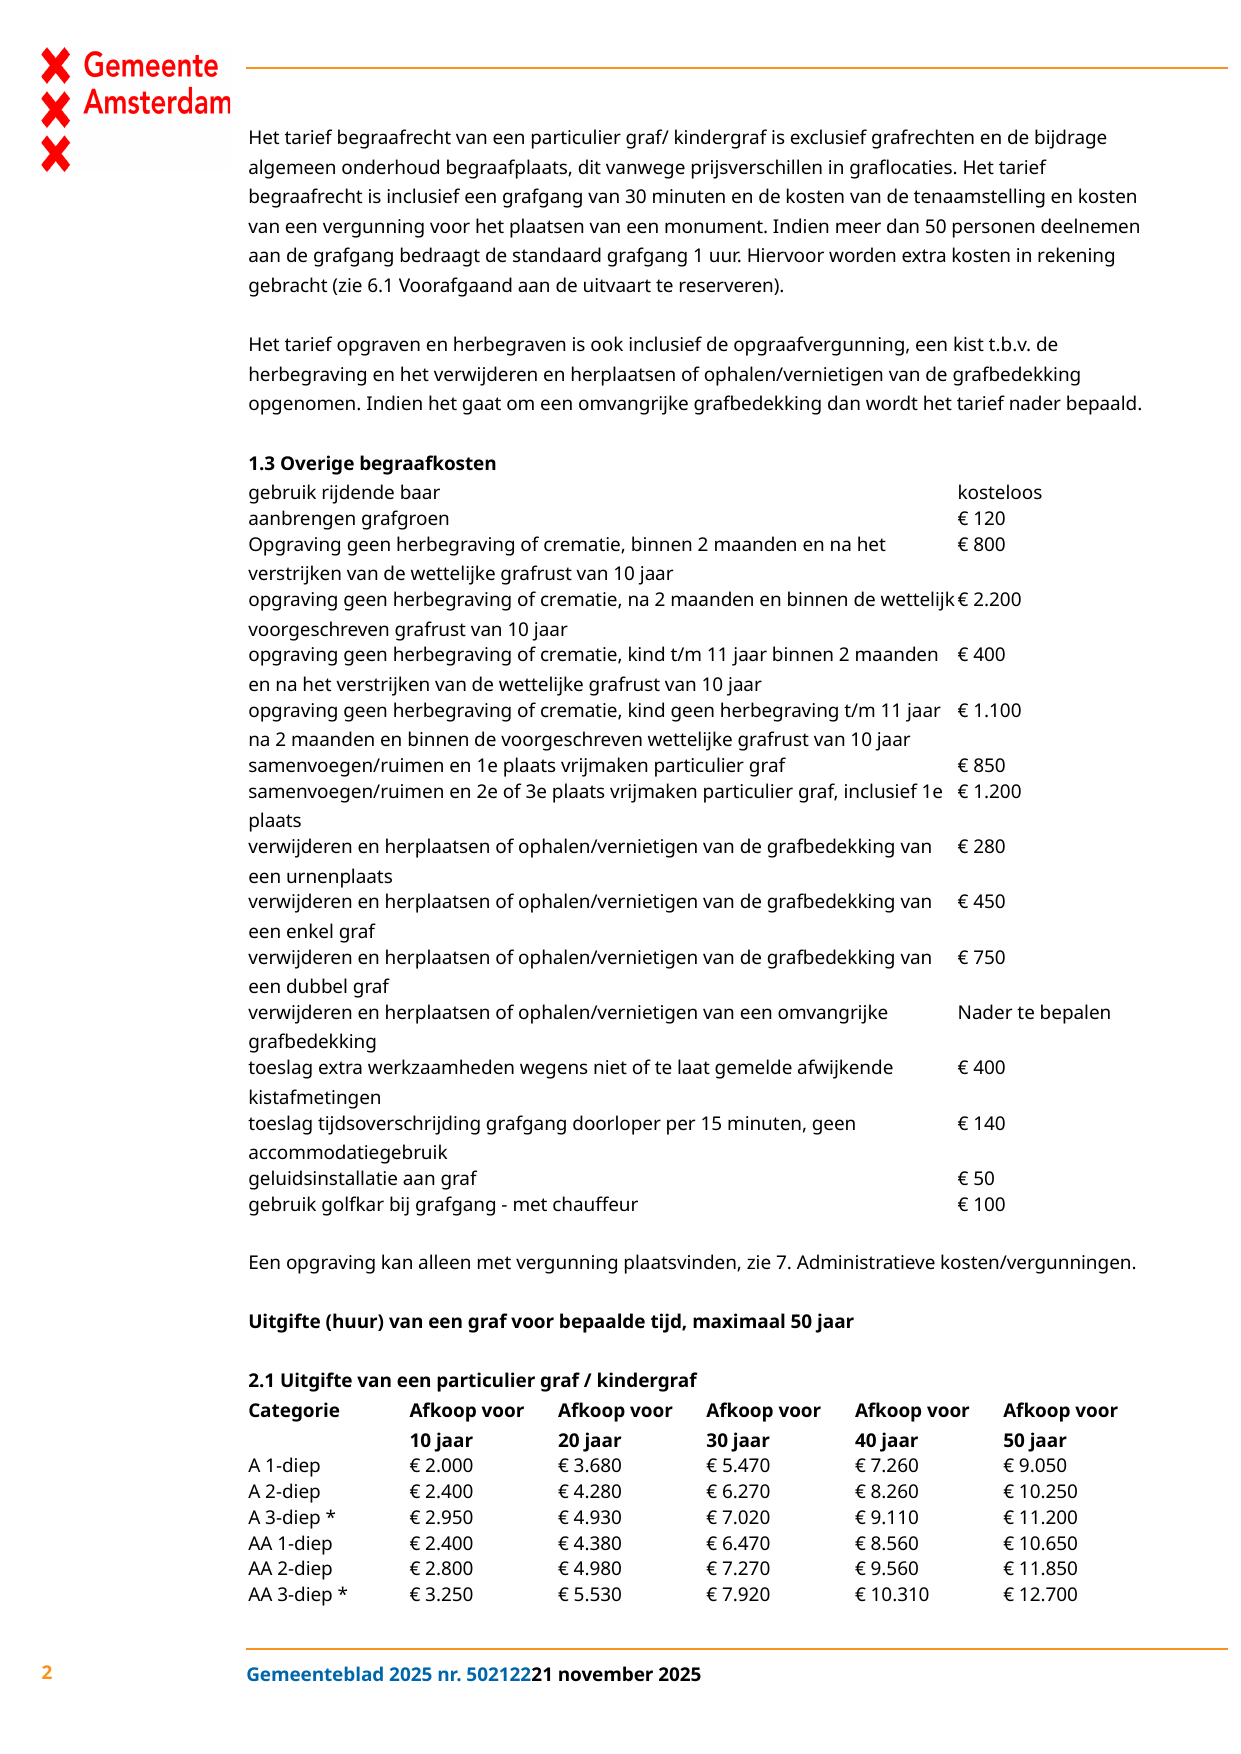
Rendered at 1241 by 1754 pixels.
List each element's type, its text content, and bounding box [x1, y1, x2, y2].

table_cell € 4.930 [558, 1504, 706, 1530]
table_cell toeslag tijdsoverschrijding grafgang doorloper per 15 minuten, geen accommodatiegebruik [248, 1110, 957, 1165]
text Het tarief opgraven en herbegraven is ook inclusief de opgraafvergunning, een kist t.b.v. de herbegraving en het verwijderen en herplaatsen of ophalen/vernietigen van de grafbedekking opgenomen. Indien het gaat om een omvangrijke grafbedekking dan wordt het tarief nader bepaald. [248, 331, 1152, 416]
table_cell € 9.110 [855, 1504, 1003, 1530]
table_cell € 5.530 [558, 1581, 706, 1607]
table_cell € 7.920 [706, 1581, 855, 1607]
table_cell € 800 [958, 531, 1152, 586]
table_cell € 6.270 [706, 1479, 855, 1504]
table_cell € 850 [958, 752, 1152, 778]
table_cell € 2.400 [409, 1530, 558, 1556]
picture [41, 47, 231, 172]
table_cell € 1.200 [958, 778, 1152, 833]
table_cell € 11.200 [1003, 1504, 1152, 1530]
table_cell € 2.200 [958, 586, 1152, 642]
table_cell AA 3-diep * [248, 1581, 409, 1607]
table_cell € 4.280 [558, 1479, 706, 1504]
table_cell € 8.260 [855, 1479, 1003, 1504]
table_cell gebruik golfkar bij grafgang - met chauffeur [248, 1191, 957, 1217]
table_cell opgraving geen herbegraving of crematie, kind geen herbegraving t/m 11 jaar na 2 maanden en binnen de voorgeschreven wettelijke grafrust van 10 jaar [248, 697, 957, 752]
table_cell € 12.700 [1003, 1581, 1152, 1607]
table_header Afkoop voor 40 jaar [855, 1398, 1003, 1453]
table_cell € 7.270 [706, 1556, 855, 1581]
table_cell verwijderen en herplaatsen of ophalen/vernietigen van de grafbedekking van een dubbel graf [248, 944, 957, 999]
text Het tarief begraafrecht van een particulier graf/ kindergraf is exclusief grafrechten en de bijdrage algemeen onderhoud begraafplaats, dit vanwege prijsverschillen in graflocaties. Het tarief begraafrecht is inclusief een grafgang van 30 minuten en de kosten van de tenaamstelling en kosten van een vergunning voor het plaatsen van een monument. Indien meer dan 50 personen deelnemen aan de grafgang bedraagt de standaard grafgang 1 uur. Hiervoor worden extra kosten in rekening gebracht (zie 6.1 Voorafgaand aan de uitvaart te reserveren). [248, 124, 1152, 298]
table_header Afkoop voor 20 jaar [558, 1398, 706, 1453]
table_cell € 2.800 [409, 1556, 558, 1581]
table_cell € 7.020 [706, 1504, 855, 1530]
table_cell geluidsinstallatie aan graf [248, 1165, 957, 1191]
table_header gebruik rijdende baar [248, 480, 957, 505]
table_cell € 3.250 [409, 1581, 558, 1607]
table_cell € 100 [958, 1191, 1152, 1217]
table_cell € 450 [958, 889, 1152, 944]
table_cell Nader te bepalen [958, 999, 1152, 1054]
table_cell € 140 [958, 1110, 1152, 1165]
table_cell € 9.050 [1003, 1453, 1152, 1478]
table_cell € 6.470 [706, 1530, 855, 1556]
table_header Categorie [248, 1398, 409, 1453]
table_header Afkoop voor 50 jaar [1003, 1398, 1152, 1453]
table_cell AA 1-diep [248, 1530, 409, 1556]
table_cell € 2.950 [409, 1504, 558, 1530]
table_cell € 11.850 [1003, 1556, 1152, 1581]
text Een opgraving kan alleen met vergunning plaatsvinden, zie 7. Administratieve kosten/vergunningen. [248, 1249, 1152, 1275]
table_cell € 2.400 [409, 1479, 558, 1504]
table_header Afkoop voor 10 jaar [409, 1398, 558, 1453]
table_cell A 1-diep [248, 1453, 409, 1478]
table_cell € 10.250 [1003, 1479, 1152, 1504]
table_cell samenvoegen/ruimen en 2e of 3e plaats vrijmaken particulier graf, inclusief 1e plaats [248, 778, 957, 833]
table_cell € 7.260 [855, 1453, 1003, 1478]
table_cell € 10.650 [1003, 1530, 1152, 1556]
table_cell € 9.560 [855, 1556, 1003, 1581]
table_header kosteloos [958, 480, 1152, 505]
table_cell opgraving geen herbegraving of crematie, kind t/m 11 jaar binnen 2 maanden en na het verstrijken van de wettelijke grafrust van 10 jaar [248, 642, 957, 697]
text Uitgifte (huur) van een graf voor bepaalde tijd, maximaal 50 jaar [248, 1308, 1152, 1334]
table_header Afkoop voor 30 jaar [706, 1398, 855, 1453]
table_cell € 1.100 [958, 697, 1152, 752]
text 1.3 Overige begraafkosten [248, 450, 1152, 476]
table_cell opgraving geen herbegraving of crematie, na 2 maanden en binnen de wettelijk voorgeschreven grafrust van 10 jaar [248, 586, 957, 642]
table_cell € 3.680 [558, 1453, 706, 1478]
table_cell A 3-diep * [248, 1504, 409, 1530]
table_cell € 50 [958, 1165, 1152, 1191]
table_cell € 400 [958, 642, 1152, 697]
table_cell AA 2-diep [248, 1556, 409, 1581]
table_cell € 400 [958, 1055, 1152, 1110]
text 2.1 Uitgifte van een particulier graf / kindergraf [248, 1368, 1152, 1393]
table_cell € 2.000 [409, 1453, 558, 1478]
table_cell € 4.980 [558, 1556, 706, 1581]
table_cell € 4.380 [558, 1530, 706, 1556]
table_cell verwijderen en herplaatsen of ophalen/vernietigen van de grafbedekking van een urnenplaats [248, 833, 957, 888]
table_cell aanbrengen grafgroen [248, 505, 957, 531]
table_cell € 10.310 [855, 1581, 1003, 1607]
table_cell A 2-diep [248, 1479, 409, 1504]
table_cell € 750 [958, 944, 1152, 999]
table_cell verwijderen en herplaatsen of ophalen/vernietigen van de grafbedekking van een enkel graf [248, 889, 957, 944]
table_cell Opgraving geen herbegraving of crematie, binnen 2 maanden en na het verstrijken van de wettelijke grafrust van 10 jaar [248, 531, 957, 586]
table_cell € 8.560 [855, 1530, 1003, 1556]
table_cell samenvoegen/ruimen en 1e plaats vrijmaken particulier graf [248, 752, 957, 778]
table_cell toeslag extra werkzaamheden wegens niet of te laat gemelde afwijkende kistafmetingen [248, 1055, 957, 1110]
table_cell verwijderen en herplaatsen of ophalen/vernietigen van een omvangrijke grafbedekking [248, 999, 957, 1054]
table_cell € 280 [958, 833, 1152, 888]
table_cell € 5.470 [706, 1453, 855, 1478]
table_cell € 120 [958, 505, 1152, 531]
